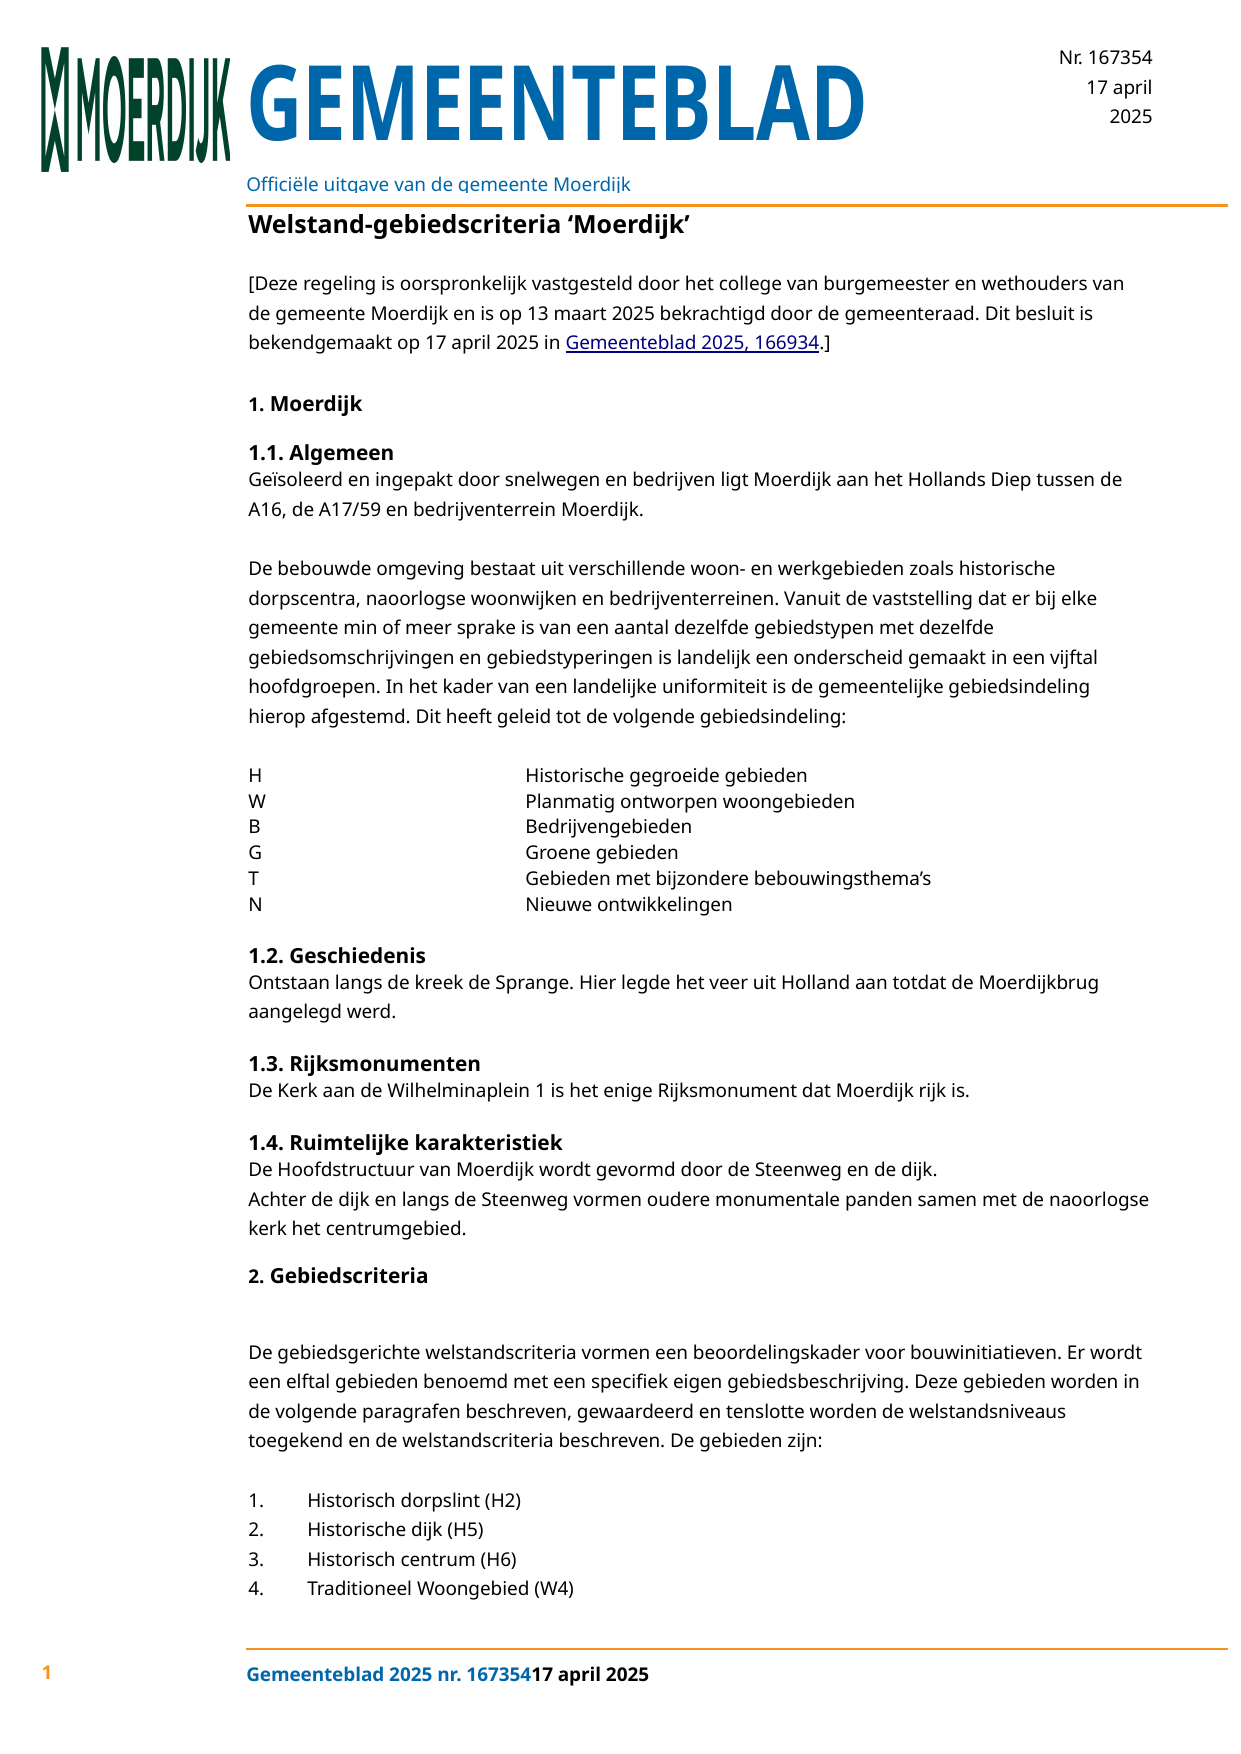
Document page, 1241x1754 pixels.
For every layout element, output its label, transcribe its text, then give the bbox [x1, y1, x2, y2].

table_cell Groene gebieden [525, 840, 1152, 865]
text Ontstaan langs de kreek de Sprange. Hier legde het veer uit Holland aan totdat de Moerdijkbrug aangelegd werd. [248, 969, 1152, 1024]
table_cell B [248, 814, 525, 839]
text De Hoofdstructuur van Moerdijk wordt gevormd door de Steenweg en de dijk. [248, 1156, 1152, 1182]
text Achter de dijk en langs de Steenweg vormen oudere monumentale panden samen met de naoorlogse kerk het centrumgebied. [248, 1186, 1152, 1241]
table_cell Nieuwe ontwikkelingen [525, 891, 1152, 917]
text 1. Moerdijk [248, 389, 1152, 417]
table_header H [248, 762, 525, 788]
text De Kerk aan de Wilhelminaplein 1 is het enige Rijksmonument dat Moerdijk rijk is. [248, 1078, 1152, 1103]
table_cell N [248, 891, 525, 917]
text 1.4. Ruimtelijke karakteristiek [248, 1128, 1152, 1156]
text Geïsoleerd en ingepakt door snelwegen en bedrijven ligt Moerdijk aan het Hollands Diep tussen de A16, de A17/59 en bedrijventerrein Moerdijk. [248, 466, 1152, 522]
table_cell T [248, 865, 525, 891]
text 1.1. Algemeen [248, 438, 1152, 466]
table_cell G [248, 840, 525, 865]
text Welstand-gebiedscriteria ‘Moerdijk’ [248, 207, 1152, 241]
picture [41, 47, 231, 172]
text 1.2. Geschiedenis [248, 941, 1152, 969]
text De gebiedsgerichte welstandscriteria vormen een beoordelingskader voor bouwinitiatieven. Er wordt een elftal gebieden benoemd met een specifiek eigen gebiedsbeschrijving. Deze gebieden worden in de volgende paragrafen beschreven, gewaardeerd en tenslotte worden de welstandsniveaus toegekend en de welstandscriteria beschreven. De gebieden zijn: [248, 1339, 1152, 1453]
list Historisch dorpslint (H2) [248, 1487, 1152, 1513]
table_cell W [248, 788, 525, 814]
text 2. Gebiedscriteria [248, 1261, 1152, 1290]
list Historische dijk (H5) [248, 1516, 1152, 1542]
text 1.3. Rijksmonumenten [248, 1049, 1152, 1078]
table_cell Gebieden met bijzondere bebouwingsthema’s [525, 865, 1152, 891]
list Historisch centrum (H6) [248, 1546, 1152, 1572]
table_cell Bedrijvengebieden [525, 814, 1152, 839]
list Traditioneel Woongebied (W4) [248, 1576, 1152, 1601]
text [Deze regeling is oorspronkelijk vastgesteld door het college van burgemeester en wethouders van de gemeente Moerdijk en is op 13 maart 2025 bekrachtigd door de gemeenteraad. Dit besluit is bekendgemaakt op 17 april 2025 in Gemeenteblad 2025, 166934.] [248, 270, 1152, 355]
table_cell Planmatig ontworpen woongebieden [525, 788, 1152, 814]
text De bebouwde omgeving bestaat uit verschillende woon- en werkgebieden zoals historische dorpscentra, naoorlogse woonwijken en bedrijventerreinen. Vanuit de vaststelling dat er bij elke gemeente min of meer sprake is van een aantal dezelfde gebiedstypen met dezelfde gebiedsomschrijvingen en gebiedstyperingen is landelijk een onderscheid gemaakt in een vijftal hoofdgroepen. In het kader van een landelijke uniformiteit is de gemeentelijke gebiedsindeling hierop afgestemd. Dit heeft geleid tot de volgende gebiedsindeling: [248, 555, 1152, 729]
table_header Historische gegroeide gebieden [525, 762, 1152, 788]
